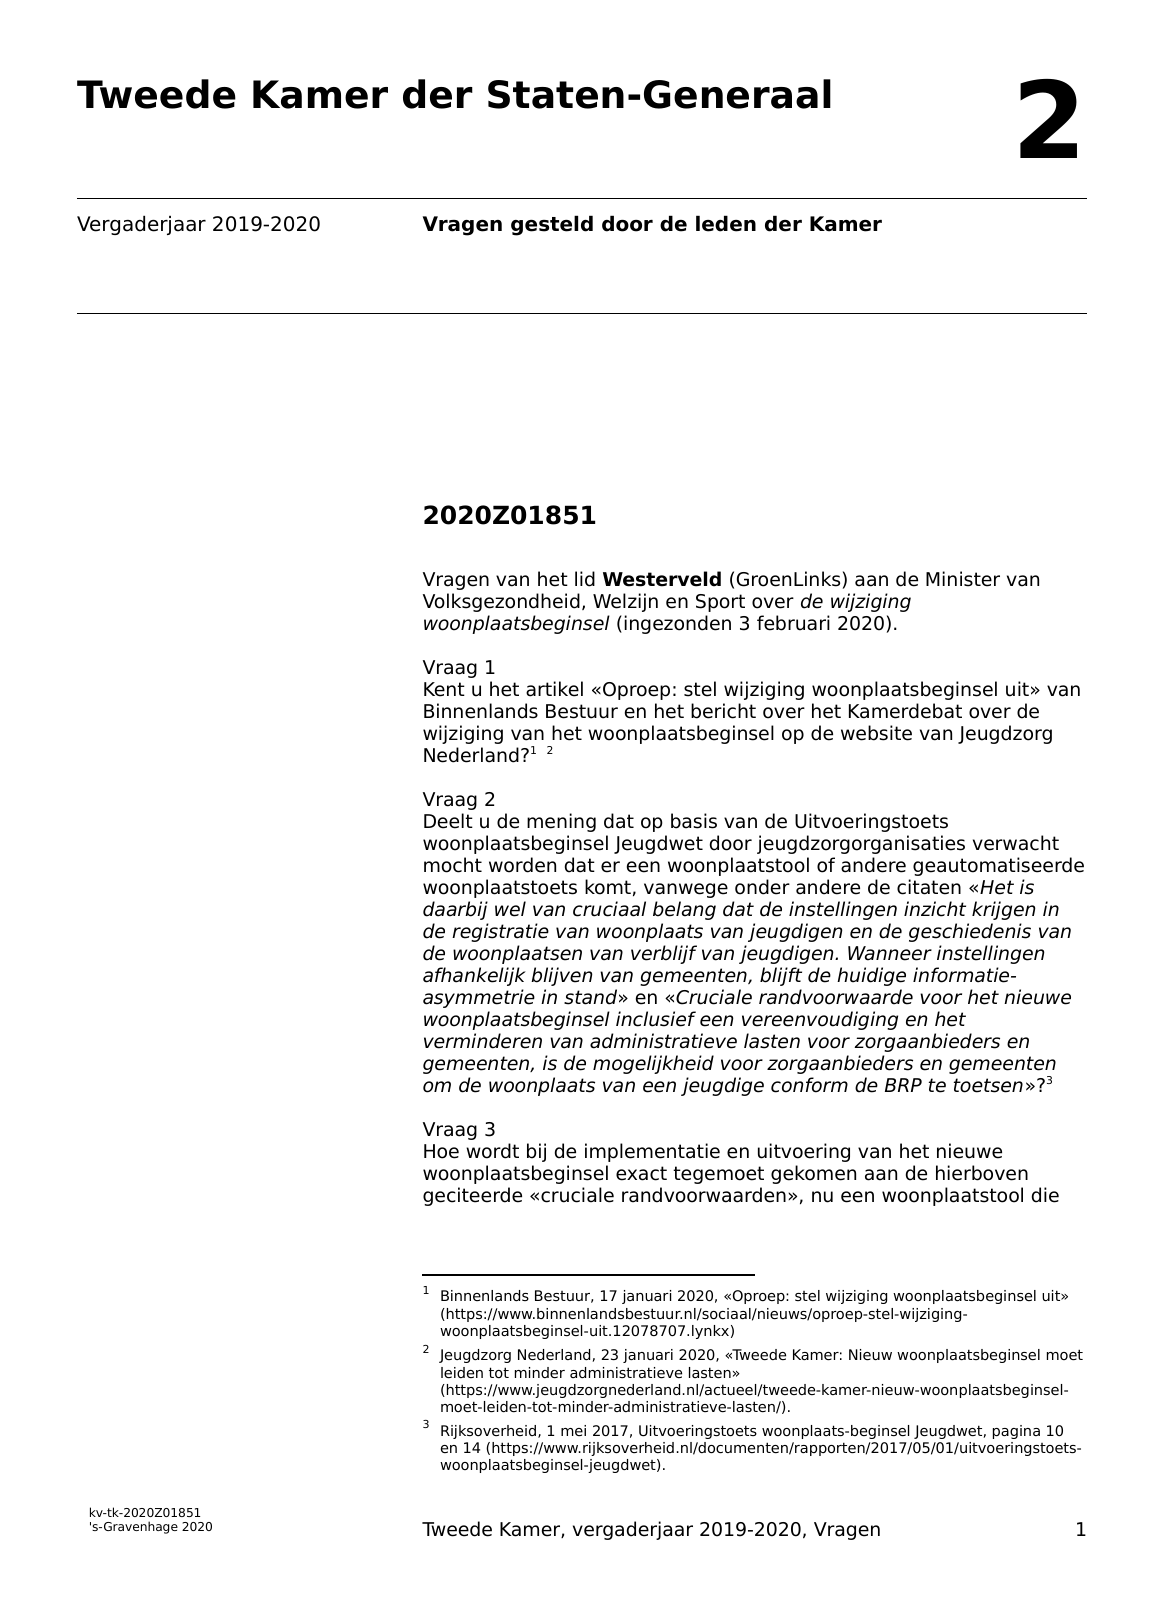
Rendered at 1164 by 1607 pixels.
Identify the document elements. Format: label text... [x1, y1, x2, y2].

text Deelt u de mening dat op basis van de Uitvoeringstoets woonplaatsbeginsel Jeugdwet door jeugdzorgorganisaties verwacht mocht worden dat er een woonplaatstool of andere geautomatiseerde woonplaatstoets komt, vanwege onder andere de citaten «Het is daarbij wel van cruciaal belang dat de instellingen inzicht krijgen in de registratie van woonplaats van jeugdigen en de geschiedenis van de woonplaatsen van verblijf van jeugdigen. Wanneer instellingen afhankelijk blijven van gemeenten, blijft de huidige informatie-asymmetrie in stand» en «Cruciale randvoorwaarde voor het nieuwe woonplaatsbeginsel inclusief een vereenvoudiging en het verminderen van administratieve lasten voor zorgaanbieders en gemeenten, is de mogelijkheid voor zorgaanbieders en gemeenten om de woonplaats van een jeugdige conform de BRP te toetsen»? [422, 811, 1087, 1097]
text Jeugdzorg Nederland, 23 januari 2020, «Tweede Kamer: Nieuw woonplaatsbeginsel moet leiden tot minder administratieve lasten» (https://www.jeugdzorgnederland.nl/actueel/tweede-kamer-nieuw-woonplaatsbeginsel-moet-leiden-tot-minder-administratieve-lasten/). [422, 1343, 1087, 1416]
text Hoe wordt bij de implementatie en uitvoering van het nieuwe woonplaatsbeginsel exact tegemoet gekomen aan de hierboven geciteerde «cruciale randvoorwaarden», nu een woonplaatstool die [422, 1141, 1087, 1207]
text 's-Gravenhage 2020 [88, 1520, 323, 1534]
table_header 2 [886, 59, 1087, 198]
text Kent u het artikel «Oproep: stel wijziging woonplaatsbeginsel uit» van Binnenlands Bestuur en het bericht over het Kamerdebat over de wijziging van het woonplaatsbeginsel op de website van Jeugdzorg Nederland? [422, 679, 1087, 767]
text Vraag 3 [422, 1119, 1087, 1141]
text Vraag 2 [422, 789, 1087, 811]
table_cell Vergaderjaar 2019-2020 [77, 199, 422, 313]
text 2020Z01851 [422, 501, 1087, 531]
text Vraag 1 [422, 657, 1087, 679]
text kv-tk-2020Z01851 [88, 1506, 323, 1520]
text Binnenlands Bestuur, 17 januari 2020, «Oproep: stel wijziging woonplaatsbeginsel uit» (https://www.binnenlandsbestuur.nl/sociaal/nieuws/oproep-stel-wijziging-woonplaatsbeginsel-uit.12078707.lynkx) [422, 1284, 1087, 1340]
text Vragen van het lid Westerveld (GroenLinks) aan de Minister van Volksgezondheid, Welzijn en Sport over de wijziging woonplaatsbeginsel (ingezonden 3 februari 2020). [422, 569, 1087, 635]
table_cell Vragen gesteld door de leden der Kamer [422, 199, 1087, 313]
table_header Tweede Kamer der Staten-Generaal [77, 59, 886, 198]
text Rijksoverheid, 1 mei 2017, Uitvoeringstoets woonplaats-beginsel Jeugdwet, pagina 10 en 14 (https://www.rijksoverheid.nl/documenten/rapporten/2017/05/01/uitvoeringstoets-woonplaatsbeginsel-jeugdwet). [422, 1418, 1087, 1474]
